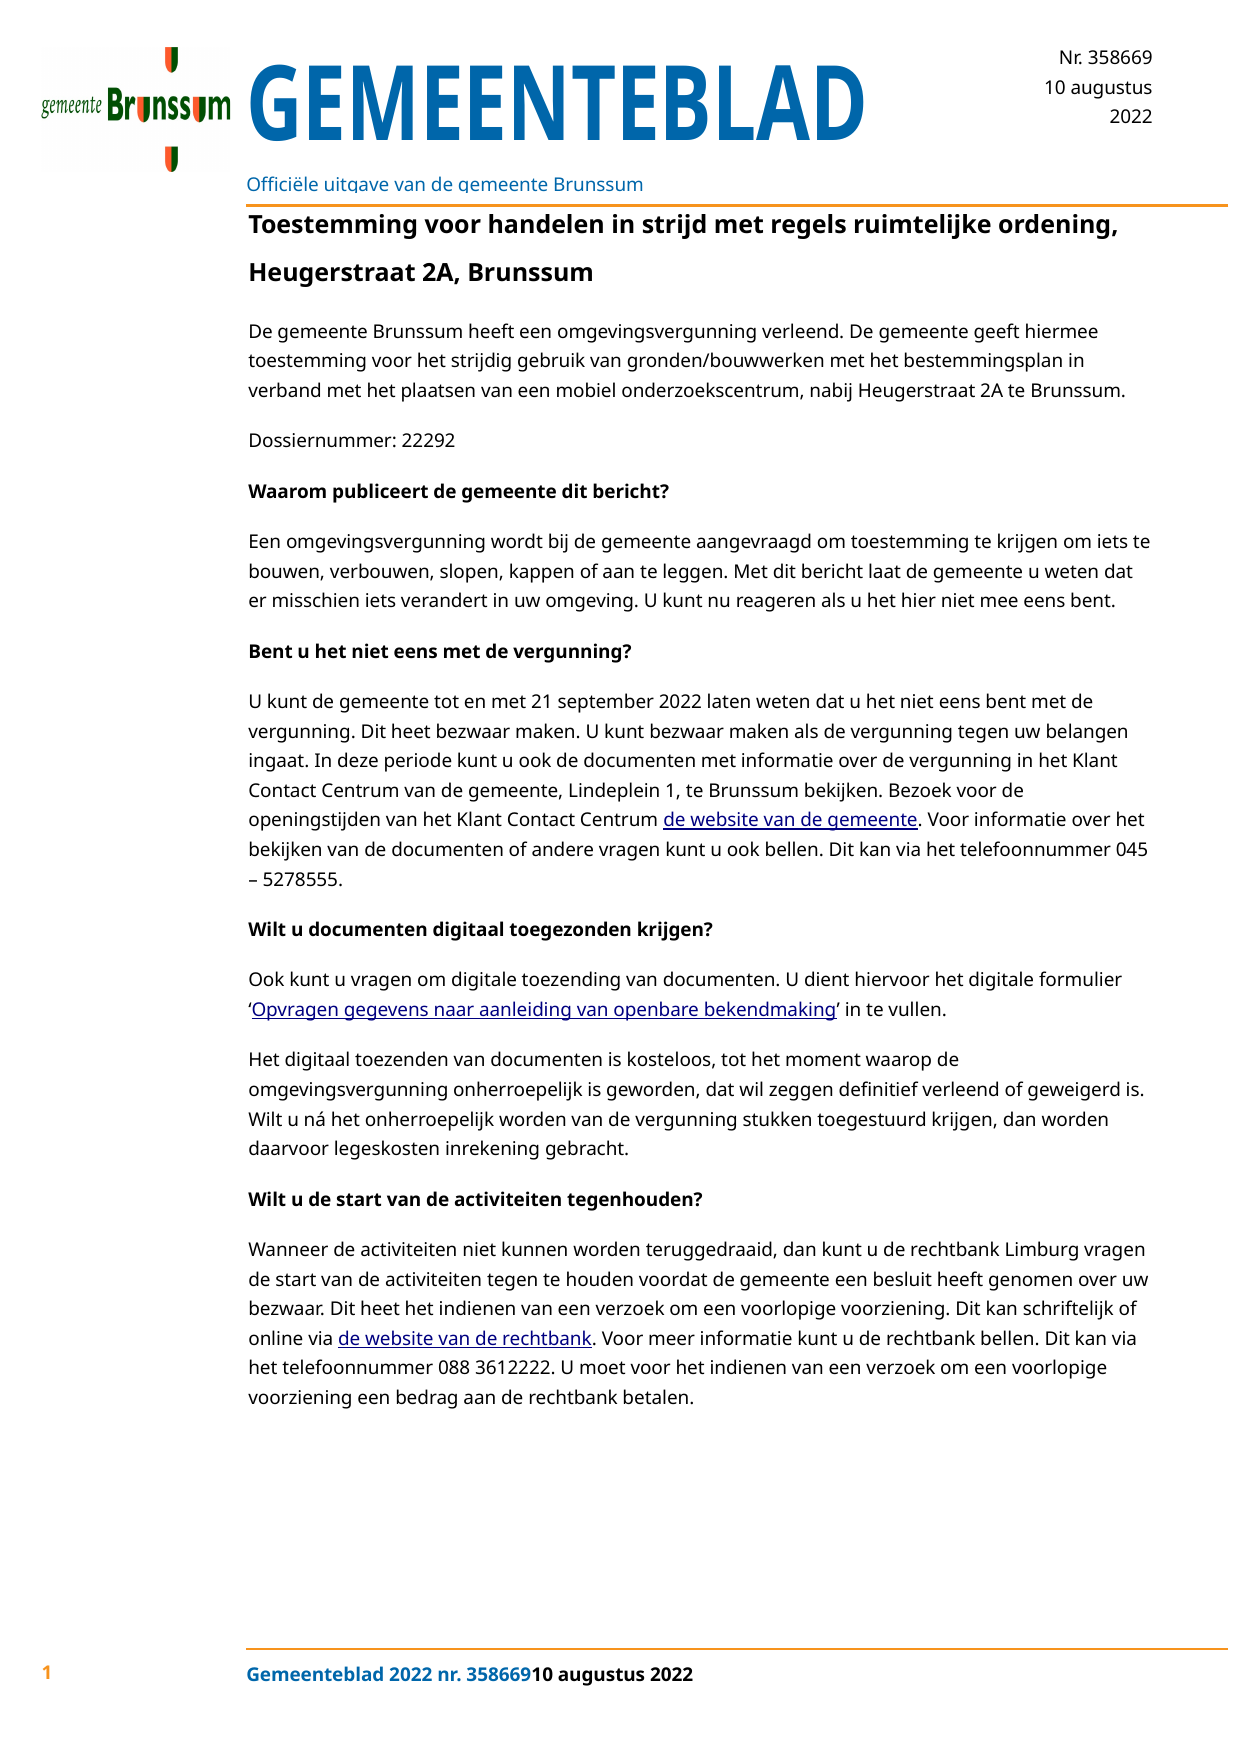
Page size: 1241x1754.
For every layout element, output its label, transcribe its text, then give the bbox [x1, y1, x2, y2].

text Wanneer de activiteiten niet kunnen worden teruggedraaid, dan kunt u de rechtbank Limburg vragen de start van de activiteiten tegen te houden voordat de gemeente een besluit heeft genomen over uw bezwaar. Dit heet het indienen van een verzoek om een voorlopige voorziening. Dit kan schriftelijk of online via de website van de rechtbank. Voor meer informatie kunt u de rechtbank bellen. Dit kan via het telefoonnummer 088 3612222. U moet voor het indienen van een verzoek om een voorlopige voorziening een bedrag aan de rechtbank betalen. [248, 1236, 1152, 1410]
text Wilt u documenten digitaal toegezonden krijgen? [248, 916, 1152, 942]
text Het digitaal toezenden van documenten is kosteloos, tot het moment waarop de omgevingsvergunning onherroepelijk is geworden, dat wil zeggen definitief verleend of geweigerd is. Wilt u ná het onherroepelijk worden van de vergunning stukken toegestuurd krijgen, dan worden daarvoor legeskosten inrekening gebracht. [248, 1047, 1152, 1161]
text Een omgevingsvergunning wordt bij de gemeente aangevraagd om toestemming te krijgen om iets te bouwen, verbouwen, slopen, kappen of aan te leggen. Met dit bericht laat de gemeente u weten dat er misschien iets verandert in uw omgeving. U kunt nu reageren als u het hier niet mee eens bent. [248, 528, 1152, 613]
text U kunt de gemeente tot en met 21 september 2022 laten weten dat u het niet eens bent met de vergunning. Dit heet bezwaar maken. U kunt bezwaar maken als de vergunning tegen uw belangen ingaat. In deze periode kunt u ook de documenten met informatie over de vergunning in het Klant Contact Centrum van de gemeente, Lindeplein 1, te Brunssum bekijken. Bezoek voor de openingstijden van het Klant Contact Centrum de website van de gemeente. Voor informatie over het bekijken van de documenten of andere vragen kunt u ook bellen. Dit kan via het telefoonnummer 045 – 5278555. [248, 688, 1152, 892]
text Waarom publiceert de gemeente dit bericht? [248, 478, 1152, 504]
picture [41, 47, 231, 172]
text Wilt u de start van de activiteiten tegenhouden? [248, 1186, 1152, 1212]
text De gemeente Brunssum heeft een omgevingsvergunning verleend. De gemeente geeft hiermee toestemming voor het strijdig gebruik van gronden/bouwwerken met het bestemmingsplan in verband met het plaatsen van een mobiel onderzoekscentrum, nabij Heugerstraat 2A te Brunssum. [248, 318, 1152, 403]
text Ook kunt u vragen om digitale toezending van documenten. U dient hiervoor het digitale formulier ‘Opvragen gegevens naar aanleiding van openbare bekendmaking’ in te vullen. [248, 967, 1152, 1022]
text Toestemming voor handelen in strijd met regels ruimtelijke ordening, Heugerstraat 2A, Brunssum [248, 207, 1152, 288]
text Dossiernummer: 22292 [248, 427, 1152, 453]
text Bent u het niet eens met de vergunning? [248, 638, 1152, 664]
